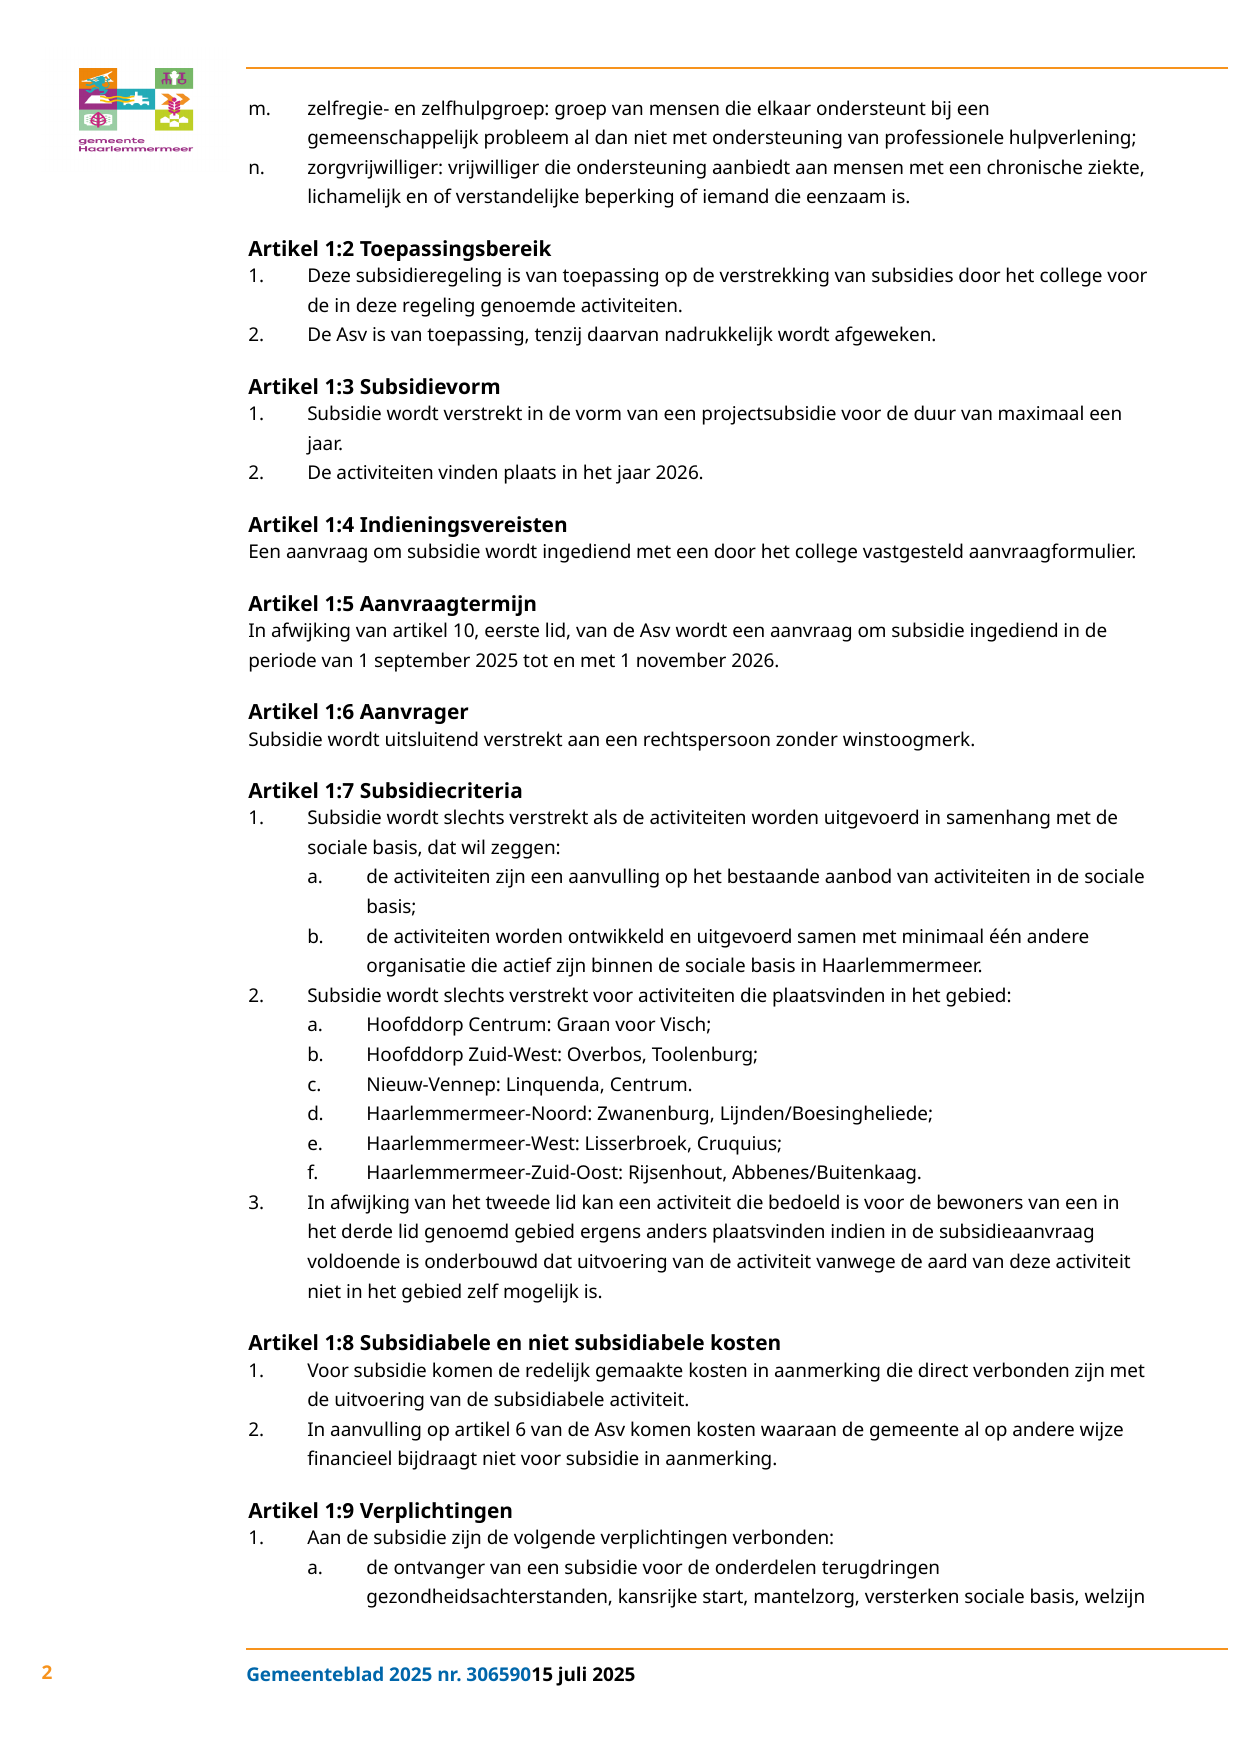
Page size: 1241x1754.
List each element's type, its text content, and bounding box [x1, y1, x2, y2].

list In afwijking van het tweede lid kan een activiteit die bedoeld is voor de bewoners van een in het derde lid genoemd gebied ergens anders plaatsvinden indien in de subsidieaanvraag voldoende is onderbouwd dat uitvoering van de activiteit vanwege de aard van deze activiteit niet in het gebied zelf mogelijk is. [248, 1189, 1152, 1304]
text In afwijking van artikel 10, eerste lid, van de Asv wordt een aanvraag om subsidie ingediend in de periode van 1 september 2025 tot en met 1 november 2026. [248, 617, 1152, 673]
list zelfregie- en zelfhulpgroep: groep van mensen die elkaar ondersteunt bij een gemeenschappelijk probleem al dan niet met ondersteuning van professionele hulpverlening; [248, 95, 1152, 150]
text Een aanvraag om subsidie wordt ingediend met een door het college vastgesteld aanvraagformulier. [248, 538, 1152, 564]
text Artikel 1:4 Indieningsvereisten [248, 510, 1152, 538]
list Hoofddorp Centrum: Graan voor Visch; [307, 1012, 1152, 1037]
list de activiteiten worden ontwikkeld en uitgevoerd samen met minimaal één andere organisatie die actief zijn binnen de sociale basis in Haarlemmermeer. [307, 923, 1152, 978]
list Haarlemmermeer-Zuid-Oost: Rijsenhout, Abbenes/Buitenkaag. [307, 1159, 1152, 1185]
list Hoofddorp Zuid-West: Overbos, Toolenburg; [307, 1041, 1152, 1067]
list Deze subsidieregeling is van toepassing op de verstrekking van subsidies door het college voor de in deze regeling genoemde activiteiten. [248, 262, 1152, 318]
list Haarlemmermeer-Noord: Zwanenburg, Lijnden/Boesingheliede; [307, 1100, 1152, 1126]
list Voor subsidie komen de redelijk gemaakte kosten in aanmerking die direct verbonden zijn met de uitvoering van de subsidiabele activiteit. [248, 1357, 1152, 1412]
list Haarlemmermeer-West: Lisserbroek, Cruquius; [307, 1130, 1152, 1156]
list Aan de subsidie zijn de volgende verplichtingen verbonden: [248, 1524, 1152, 1550]
list zorgvrijwilliger: vrijwilliger die ondersteuning aanbiedt aan mensen met een chronische ziekte, lichamelijk en of verstandelijke beperking of iemand die eenzaam is. [248, 154, 1152, 209]
text Artikel 1:7 Subsidiecriteria [248, 776, 1152, 804]
text Artikel 1:5 Aanvraagtermijn [248, 589, 1152, 617]
list Subsidie wordt slechts verstrekt als de activiteiten worden uitgevoerd in samenhang met de sociale basis, dat wil zeggen: [248, 804, 1152, 860]
list de activiteiten zijn een aanvulling op het bestaande aanbod van activiteiten in de sociale basis; [307, 864, 1152, 919]
text Artikel 1:9 Verplichtingen [248, 1496, 1152, 1524]
text Artikel 1:2 Toepassingsbereik [248, 234, 1152, 262]
text Artikel 1:6 Aanvrager [248, 697, 1152, 726]
list Subsidie wordt verstrekt in de vorm van een projectsubsidie voor de duur van maximaal een jaar. [248, 400, 1152, 456]
list De Asv is van toepassing, tenzij daarvan nadrukkelijk wordt afgeweken. [248, 322, 1152, 347]
list de ontvanger van een subsidie voor de onderdelen terugdringen gezondheidsachterstanden, kansrijke start, mantelzorg, versterken sociale basis, welzijn [307, 1554, 1152, 1609]
list In aanvulling op artikel 6 van de Asv komen kosten waaraan de gemeente al op andere wijze financieel bijdraagt niet voor subsidie in aanmerking. [248, 1416, 1152, 1471]
picture [41, 47, 231, 172]
text Artikel 1:8 Subsidiabele en niet subsidiabele kosten [248, 1328, 1152, 1357]
list De activiteiten vinden plaats in het jaar 2026. [248, 459, 1152, 485]
text Subsidie wordt uitsluitend verstrekt aan een rechtspersoon zonder winstoogmerk. [248, 726, 1152, 751]
list Nieuw-Vennep: Linquenda, Centrum. [307, 1071, 1152, 1097]
list Subsidie wordt slechts verstrekt voor activiteiten die plaatsvinden in het gebied: [248, 982, 1152, 1008]
text Artikel 1:3 Subsidievorm [248, 372, 1152, 400]
